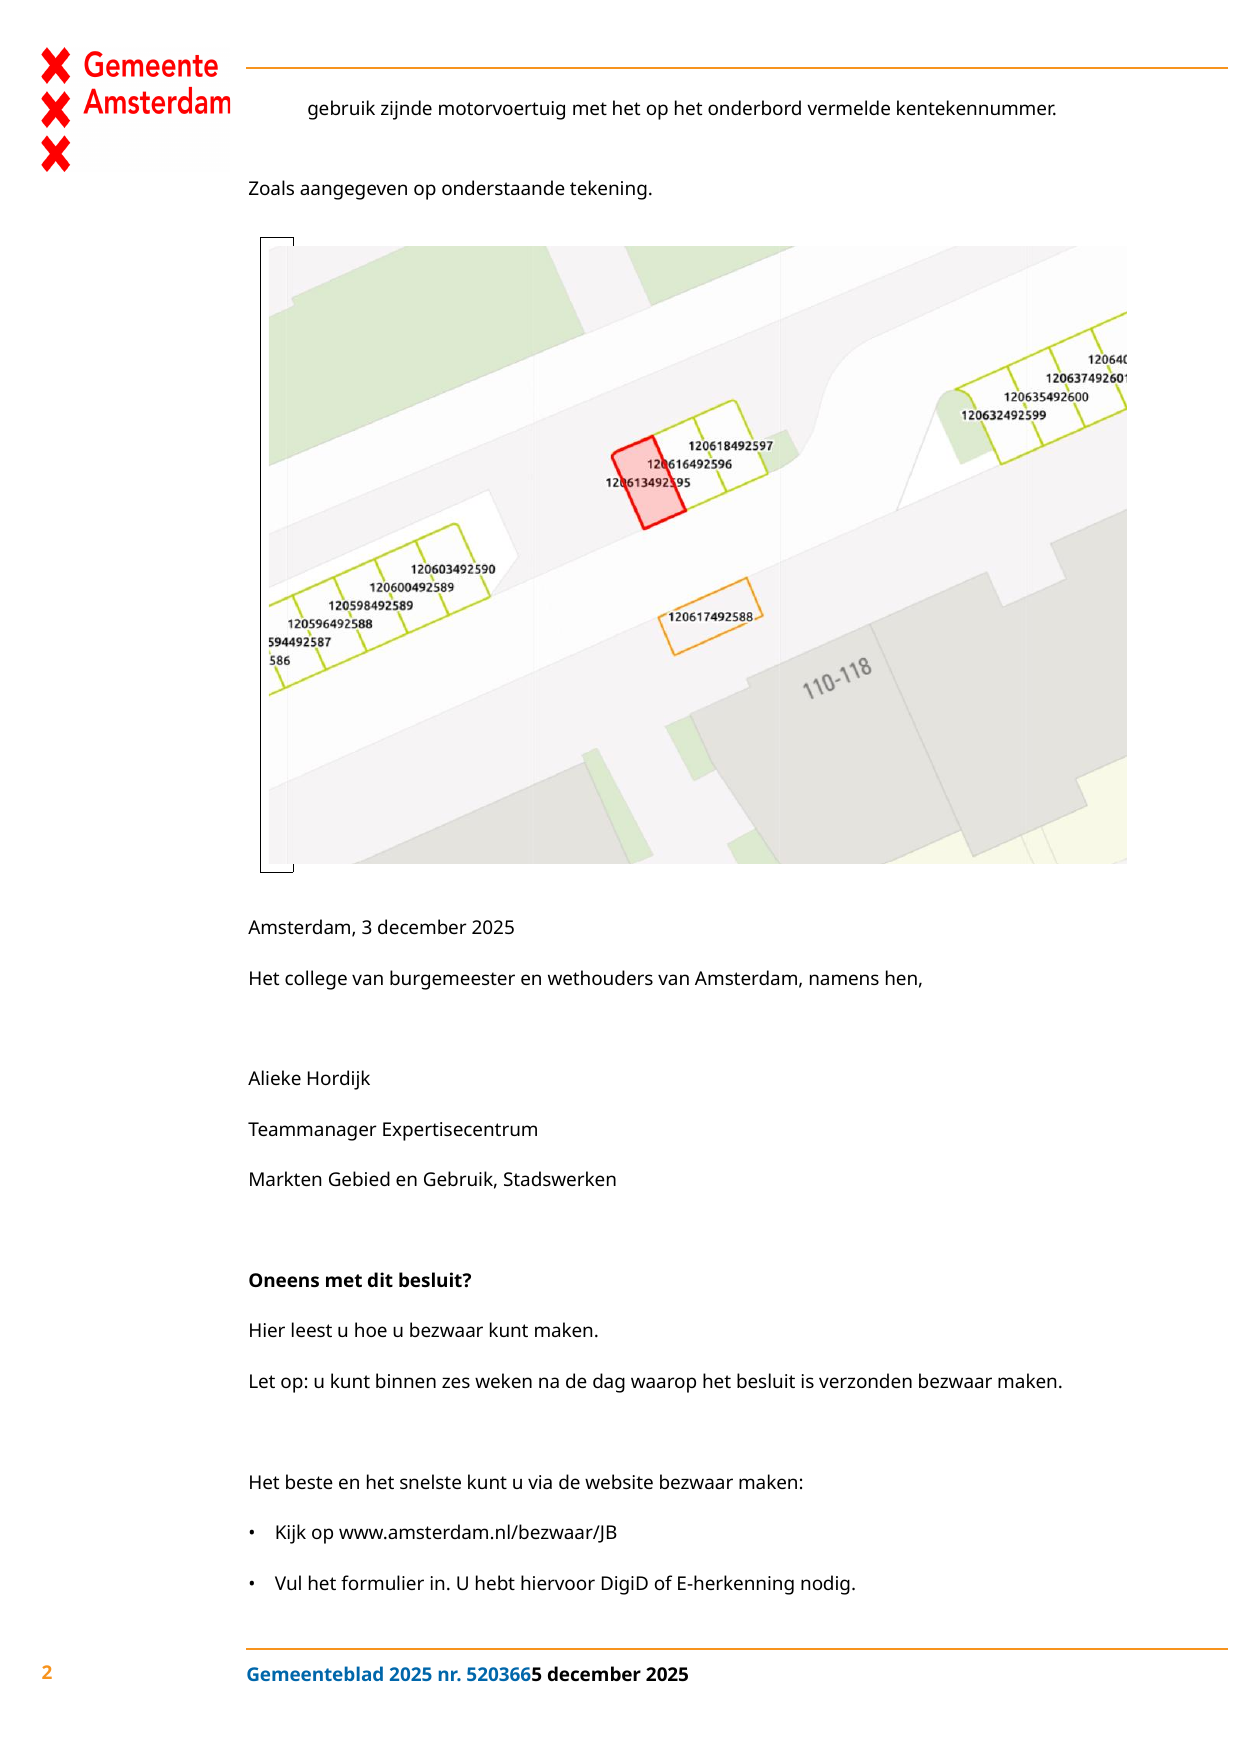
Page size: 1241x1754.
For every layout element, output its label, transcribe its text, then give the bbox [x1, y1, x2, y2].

picture [268, 246, 1127, 864]
text Zoals aangegeven op onderstaande tekening. [248, 175, 1152, 201]
picture [41, 47, 231, 172]
text Teammanager Expertisecentrum [248, 1116, 1152, 1142]
text Het college van burgemeester en wethouders van Amsterdam, namens hen, [248, 965, 1152, 990]
text Alieke Hordijk [248, 1066, 1152, 1091]
text Let op: u kunt binnen zes weken na de dag waarop het besluit is verzonden bezwaar maken. [248, 1368, 1152, 1394]
text Het beste en het snelste kunt u via de website bezwaar maken: [248, 1469, 1152, 1494]
text • Kijk op www.amsterdam.nl/bezwaar/JB [248, 1519, 1152, 1545]
text Hier leest u hoe u bezwaar kunt maken. [248, 1318, 1152, 1343]
text • Vul het formulier in. U hebt hiervoor DigiD of E-herkenning nodig. [248, 1570, 1152, 1595]
text Oneens met dit besluit? [248, 1267, 1152, 1293]
text Markten Gebied en Gebruik, Stadswerken [248, 1166, 1152, 1192]
list gebruik zijnde motorvoertuig met het op het onderbord vermelde kentekennummer. [248, 95, 1152, 121]
text Amsterdam, 3 december 2025 [248, 914, 1152, 940]
